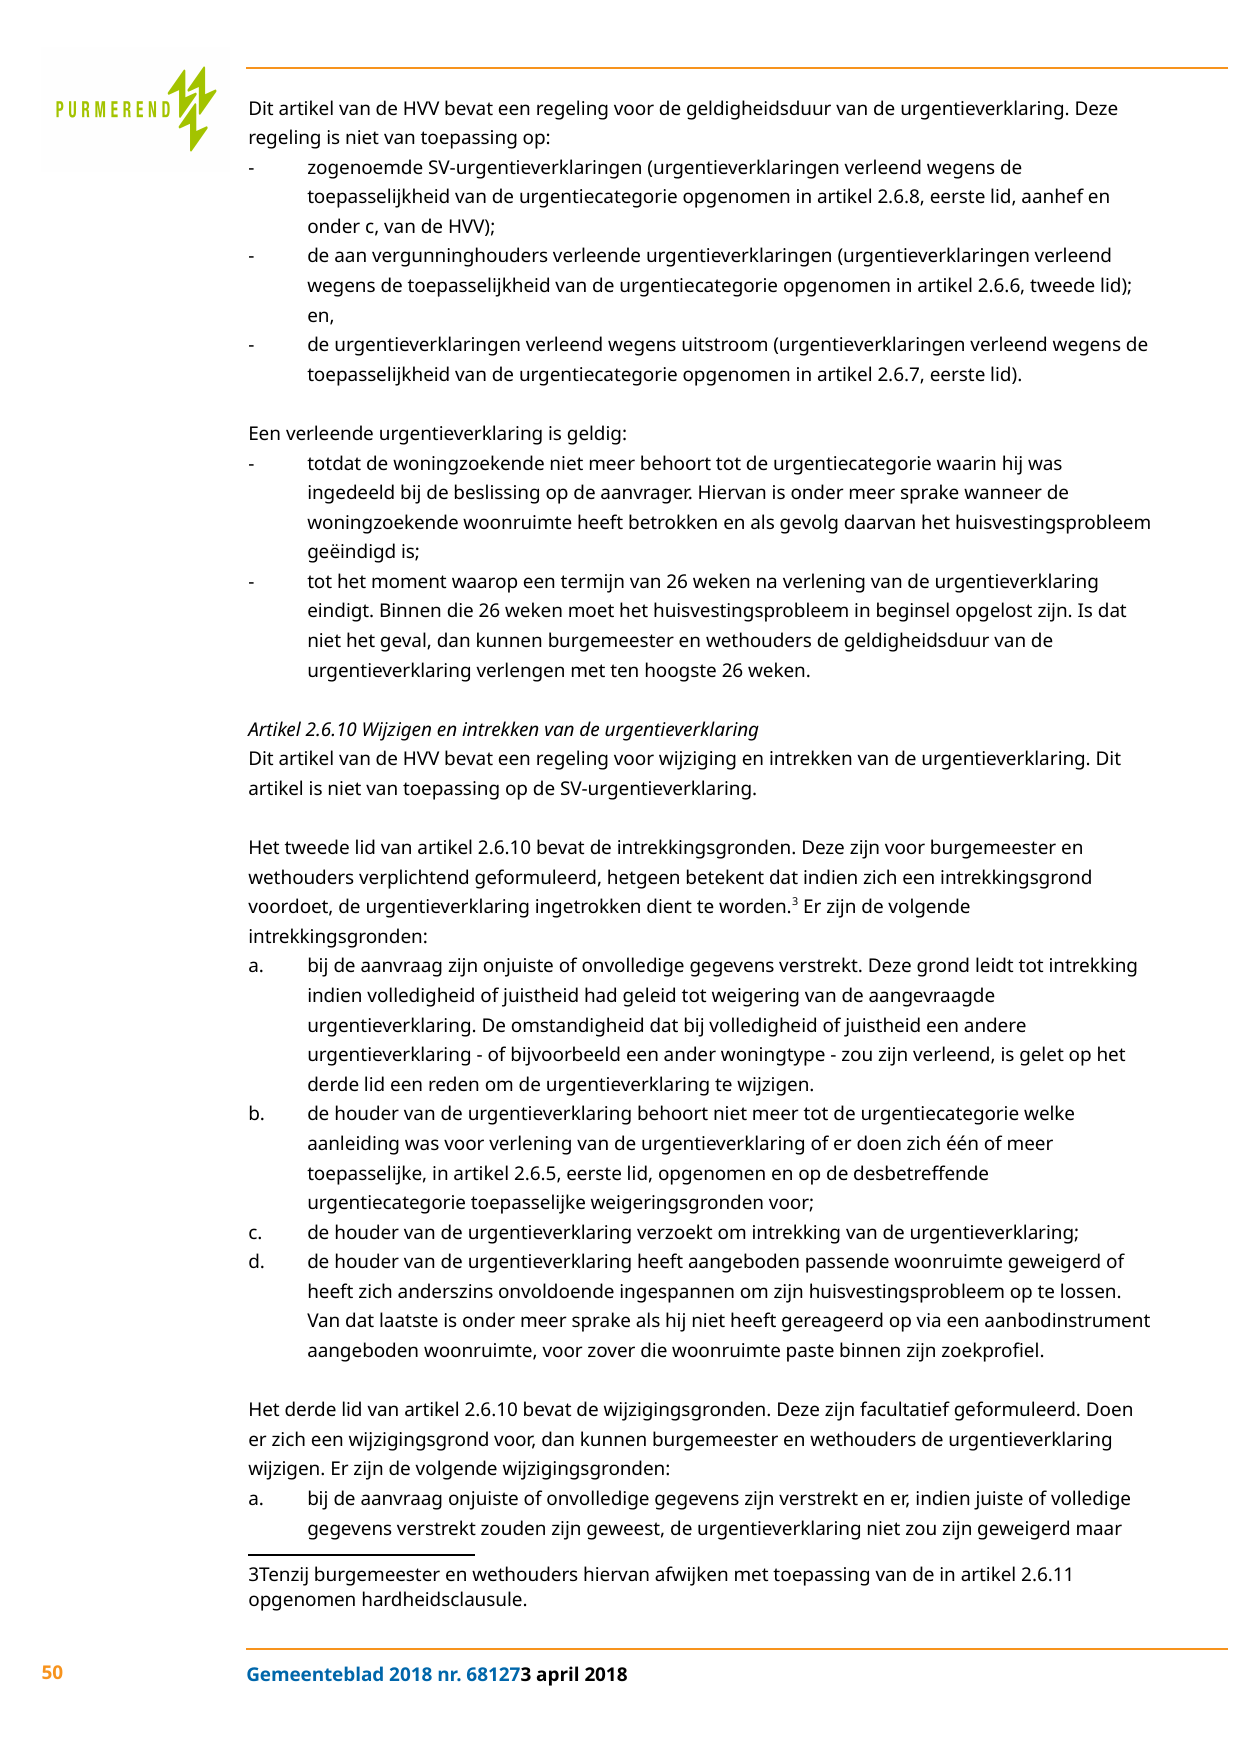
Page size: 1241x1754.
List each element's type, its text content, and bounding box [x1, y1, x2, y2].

list de houder van de urgentieverklaring verzoekt om intrekking van de urgentieverklaring; [248, 1219, 1152, 1245]
text Het derde lid van artikel 2.6.10 bevat de wijzigingsgronden. Deze zijn facultatief geformuleerd. Doen er zich een wijzigingsgrond voor, dan kunnen burgemeester en wethouders de urgentieverklaring wijzigen. Er zijn de volgende wijzigingsgronden: [248, 1396, 1152, 1481]
list de aan vergunninghouders verleende urgentieverklaringen (urgentieverklaringen verleend wegens de toepasselijkheid van de urgentiecategorie opgenomen in artikel 2.6.6, tweede lid); en, [248, 243, 1152, 328]
list bij de aanvraag zijn onjuiste of onvolledige gegevens verstrekt. Deze grond leidt tot intrekking indien volledigheid of juistheid had geleid tot weigering van de aangevraagde urgentieverklaring. De omstandigheid dat bij volledigheid of juistheid een andere urgentieverklaring - of bijvoorbeeld een ander woningtype - zou zijn verleend, is gelet op het derde lid een reden om de urgentieverklaring te wijzigen. [248, 953, 1152, 1097]
text Een verleende urgentieverklaring is geldig: [248, 420, 1152, 446]
picture [41, 47, 231, 172]
list totdat de woningzoekende niet meer behoort tot de urgentiecategorie waarin hij was ingedeeld bij de beslissing op de aanvrager. Hiervan is onder meer sprake wanneer de woningzoekende woonruimte heeft betrokken en als gevolg daarvan het huisvestingsprobleem geëindigd is; [248, 450, 1152, 564]
list tot het moment waarop een termijn van 26 weken na verlening van de urgentieverklaring eindigt. Binnen die 26 weken moet het huisvestingsprobleem in beginsel opgelost zijn. Is dat niet het geval, dan kunnen burgemeester en wethouders de geldigheidsduur van de urgentieverklaring verlengen met ten hoogste 26 weken. [248, 568, 1152, 683]
list bij de aanvraag onjuiste of onvolledige gegevens zijn verstrekt en er, indien juiste of volledige gegevens verstrekt zouden zijn geweest, de urgentieverklaring niet zou zijn geweigerd maar [248, 1485, 1152, 1541]
list de houder van de urgentieverklaring heeft aangeboden passende woonruimte geweigerd of heeft zich anderszins onvoldoende ingespannen om zijn huisvestingsprobleem op te lossen. Van dat laatste is onder meer sprake als hij niet heeft gereageerd op via een aanbodinstrument aangeboden woonruimte, voor zover die woonruimte paste binnen zijn zoekprofiel. [248, 1248, 1152, 1363]
text Het tweede lid van artikel 2.6.10 bevat de intrekkingsgronden. Deze zijn voor burgemeester en wethouders verplichtend geformuleerd, hetgeen betekent dat indien zich een intrekkingsgrond voordoet, de urgentieverklaring ingetrokken dient te worden. Er zijn de volgende intrekkingsgronden: [248, 834, 1152, 949]
text Tenzij burgemeester en wethouders hiervan afwijken met toepassing van de in artikel 2.6.11 opgenomen hardheidsclausule. [248, 1561, 1152, 1612]
text Dit artikel van de HVV bevat een regeling voor wijziging en intrekken van de urgentieverklaring. Dit artikel is niet van toepassing op de SV-urgentieverklaring. [248, 746, 1152, 801]
text Artikel 2.6.10 Wijzigen en intrekken van de urgentieverklaring [248, 716, 1152, 742]
list de urgentieverklaringen verleend wegens uitstroom (urgentieverklaringen verleend wegens de toepasselijkheid van de urgentiecategorie opgenomen in artikel 2.6.7, eerste lid). [248, 331, 1152, 387]
list zogenoemde SV-urgentieverklaringen (urgentieverklaringen verleend wegens de toepasselijkheid van de urgentiecategorie opgenomen in artikel 2.6.8, eerste lid, aanhef en onder c, van de HVV); [248, 154, 1152, 239]
list de houder van de urgentieverklaring behoort niet meer tot de urgentiecategorie welke aanleiding was voor verlening van de urgentieverklaring of er doen zich één of meer toepasselijke, in artikel 2.6.5, eerste lid, opgenomen en op de desbetreffende urgentiecategorie toepasselijke weigeringsgronden voor; [248, 1101, 1152, 1215]
text Dit artikel van de HVV bevat een regeling voor de geldigheidsduur van de urgentieverklaring. Deze regeling is niet van toepassing op: [248, 95, 1152, 150]
